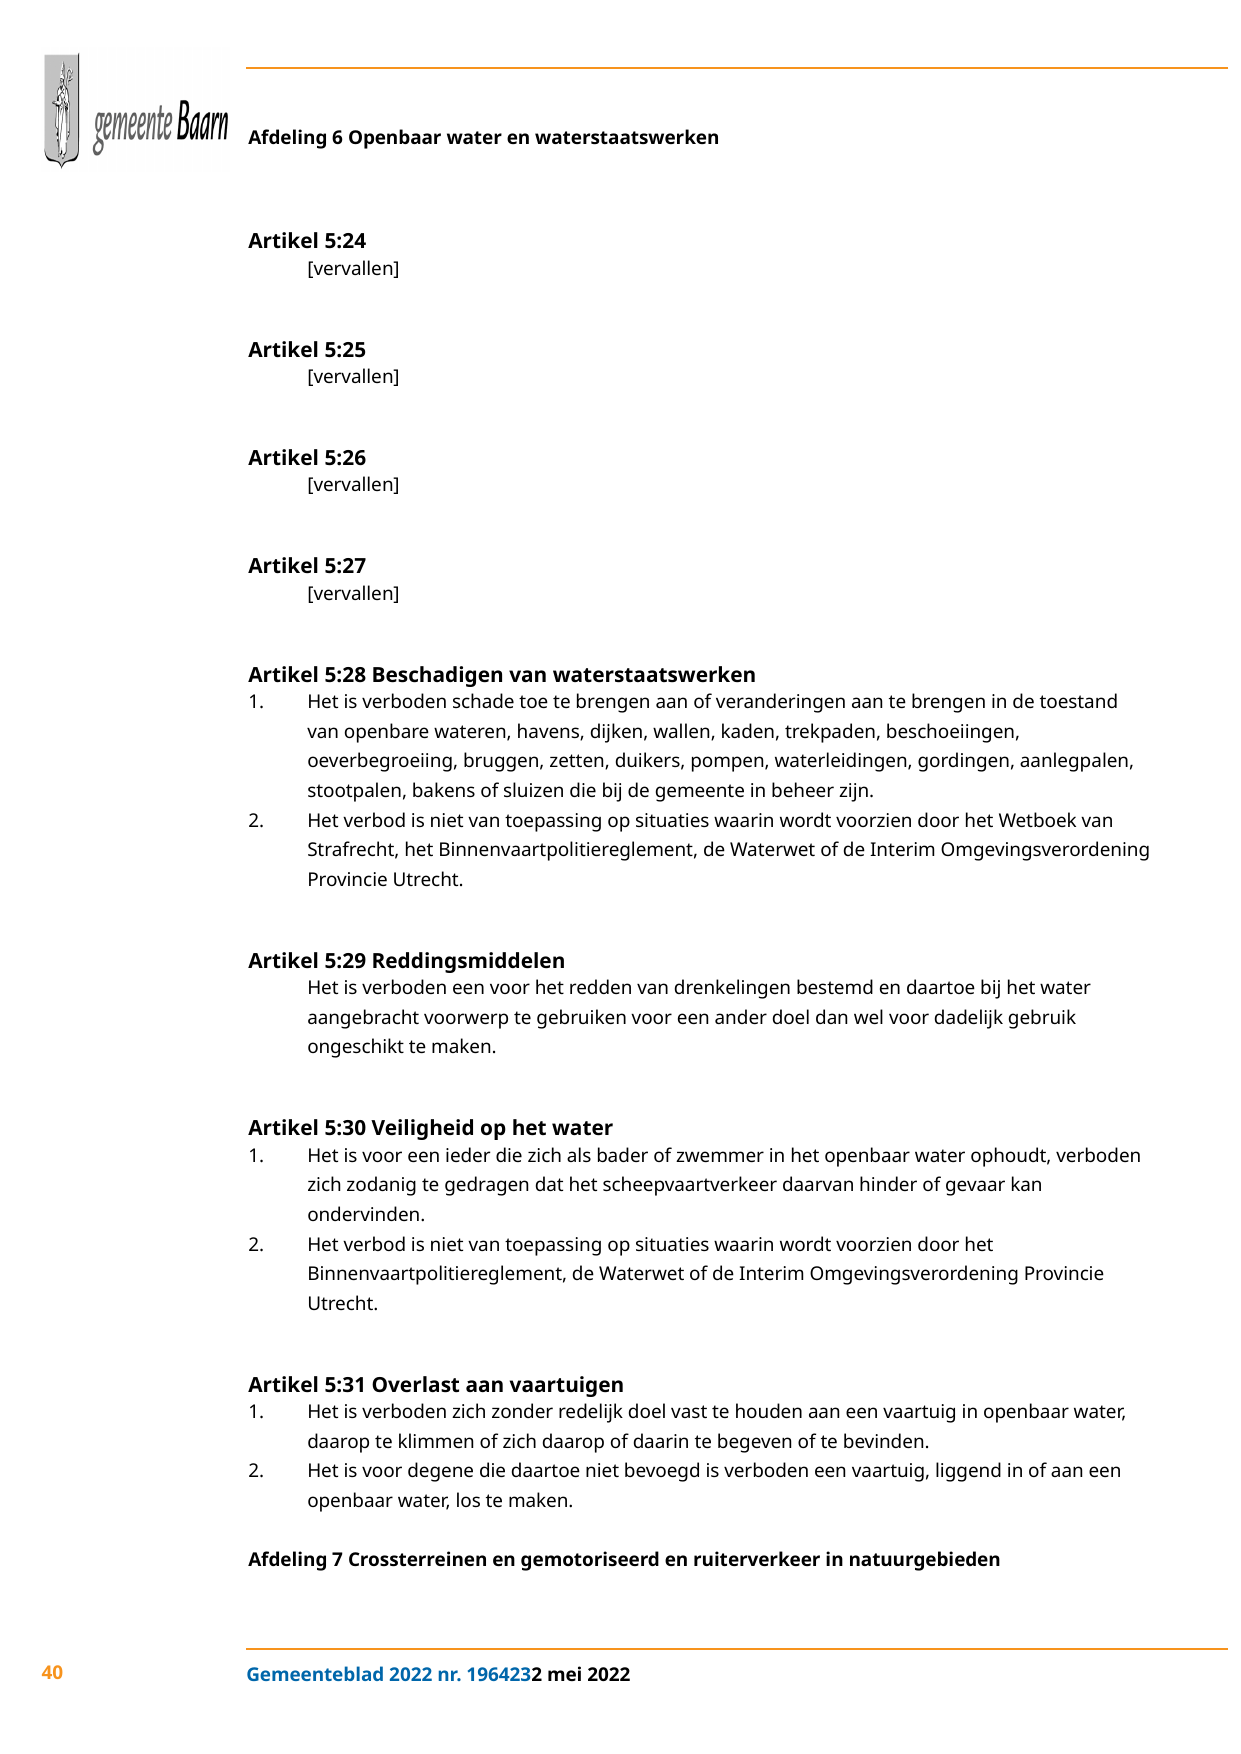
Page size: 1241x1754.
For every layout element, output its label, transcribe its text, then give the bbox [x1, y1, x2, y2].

list [vervallen] [248, 255, 1152, 280]
text Afdeling 7 Crossterreinen en gemotoriseerd en ruiterverkeer in natuurgebieden [248, 1546, 1152, 1572]
list Het is voor een ieder die zich als bader of zwemmer in het openbaar water ophoudt, verboden zich zodanig te gedragen dat het scheepvaartverkeer daarvan hinder of gevaar kan ondervinden. [248, 1142, 1152, 1227]
list Het verbod is niet van toepassing op situaties waarin wordt voorzien door het Wetboek van Strafrecht, het Binnenvaartpolitiereglement, de Waterwet of de Interim Omgevingsverordening Provincie Utrecht. [248, 807, 1152, 892]
list [vervallen] [248, 580, 1152, 606]
picture [41, 47, 231, 172]
text Artikel 5:31 Overlast aan vaartuigen [248, 1370, 1152, 1398]
text Artikel 5:29 Reddingsmiddelen [248, 946, 1152, 974]
list Het is verboden schade toe te brengen aan of veranderingen aan te brengen in de toestand van openbare wateren, havens, dijken, wallen, kaden, trekpaden, beschoeiingen, oeverbegroeiing, bruggen, zetten, duikers, pompen, waterleidingen, gordingen, aanlegpalen, stootpalen, bakens of sluizen die bij de gemeente in beheer zijn. [248, 688, 1152, 803]
list Het is voor degene die daartoe niet bevoegd is verboden een vaartuig, liggend in of aan een openbaar water, los te maken. [248, 1457, 1152, 1513]
list [vervallen] [248, 363, 1152, 389]
list [vervallen] [248, 472, 1152, 497]
text Artikel 5:25 [248, 335, 1152, 363]
text Artikel 5:24 [248, 226, 1152, 255]
text Artikel 5:30 Veiligheid op het water [248, 1113, 1152, 1142]
list Het verbod is niet van toepassing op situaties waarin wordt voorzien door het Binnenvaartpolitiereglement, de Waterwet of de Interim Omgevingsverordening Provincie Utrecht. [248, 1231, 1152, 1316]
list Het is verboden een voor het redden van drenkelingen bestemd en daartoe bij het water aangebracht voorwerp te gebruiken voor een ander doel dan wel voor dadelijk gebruik ongeschikt te maken. [248, 974, 1152, 1059]
text Artikel 5:26 [248, 443, 1152, 472]
text Artikel 5:27 [248, 552, 1152, 580]
text Artikel 5:28 Beschadigen van waterstaatswerken [248, 660, 1152, 688]
list Het is verboden zich zonder redelijk doel vast te houden aan een vaartuig in openbaar water, daarop te klimmen of zich daarop of daarin te begeven of te bevinden. [248, 1398, 1152, 1454]
text Afdeling 6 Openbaar water en waterstaatswerken [248, 124, 1152, 150]
